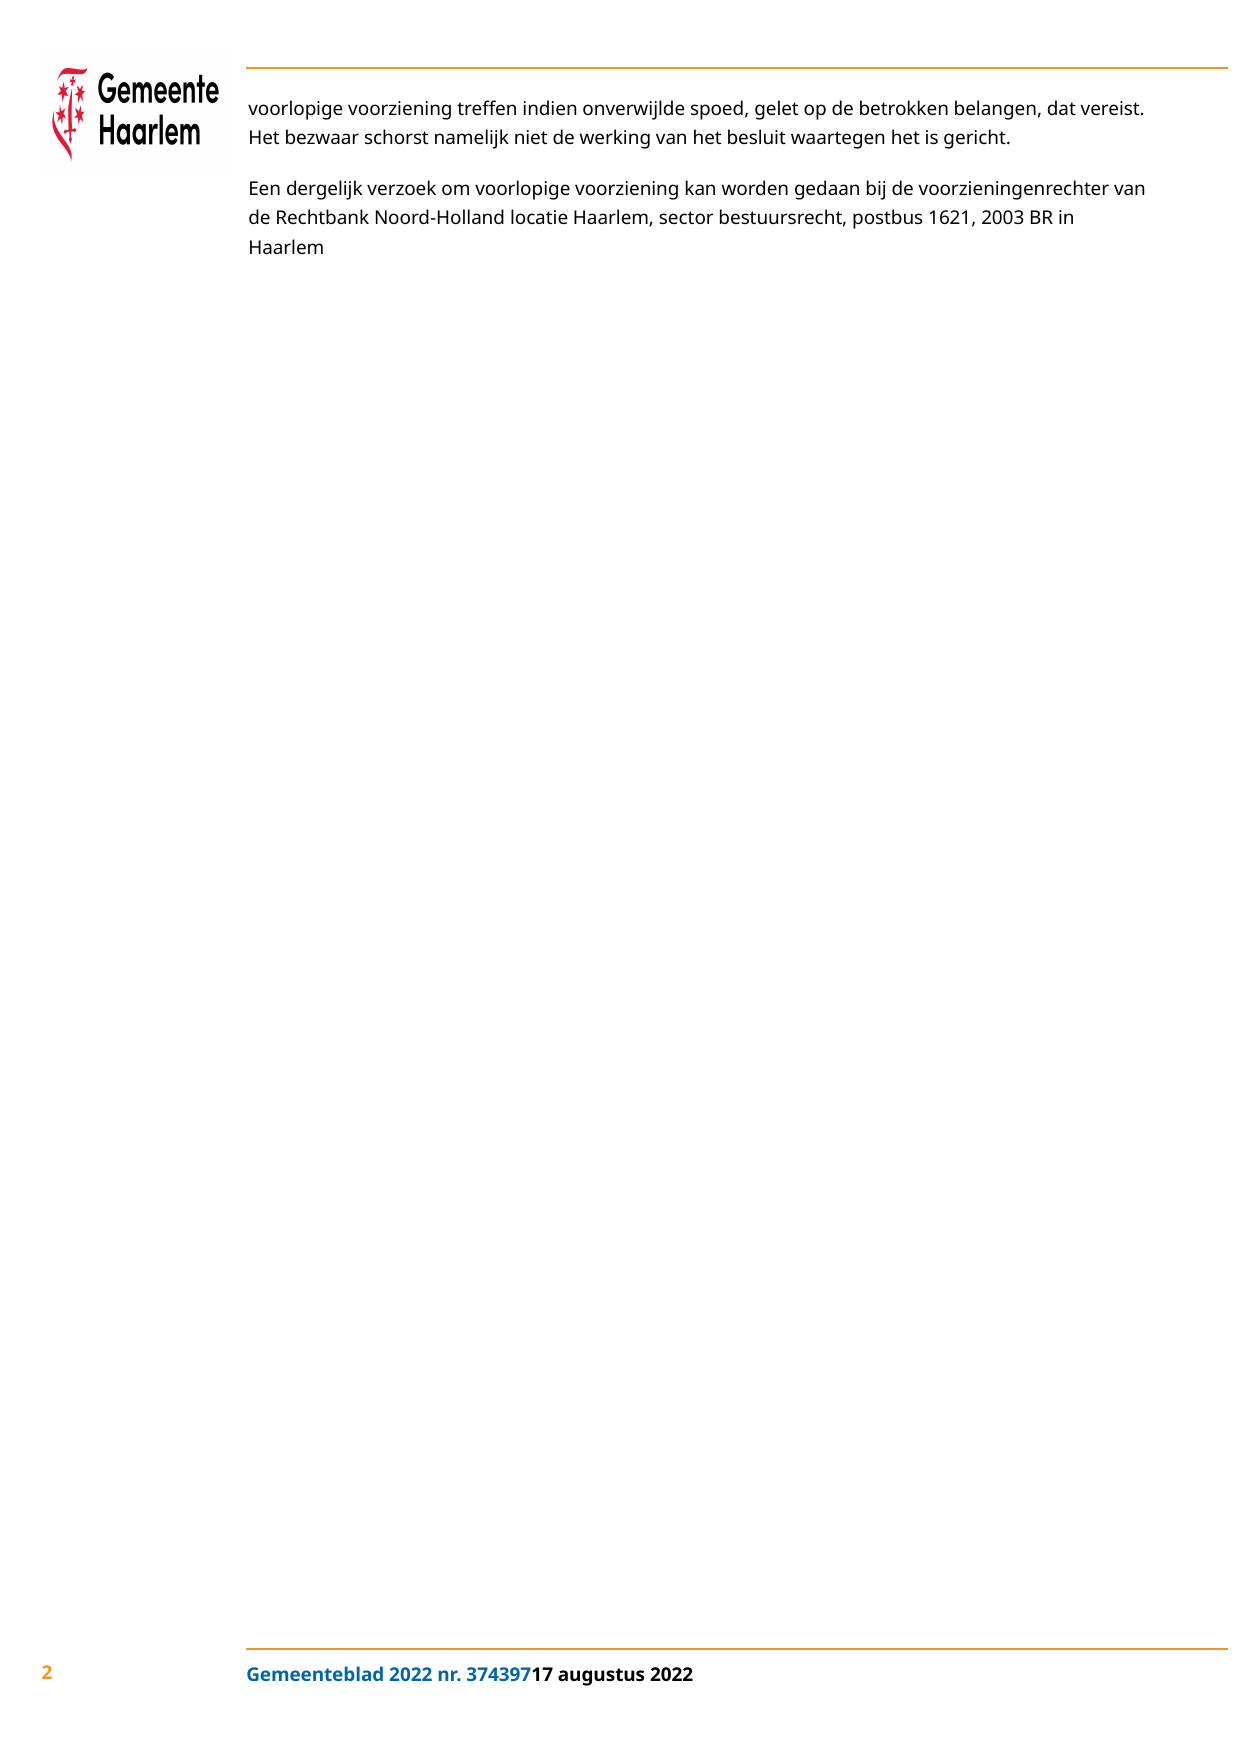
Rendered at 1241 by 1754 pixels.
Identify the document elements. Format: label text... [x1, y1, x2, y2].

picture [41, 47, 231, 172]
text Een dergelijk verzoek om voorlopige voorziening kan worden gedaan bij de voorzieningenrechter van de Rechtbank Noord-Holland locatie Haarlem, sector bestuursrecht, postbus 1621, 2003 BR in Haarlem [248, 175, 1152, 260]
text voorlopige voorziening treffen indien onverwijlde spoed, gelet op de betrokken belangen, dat vereist. Het bezwaar schorst namelijk niet de werking van het besluit waartegen het is gericht. [248, 95, 1152, 150]
